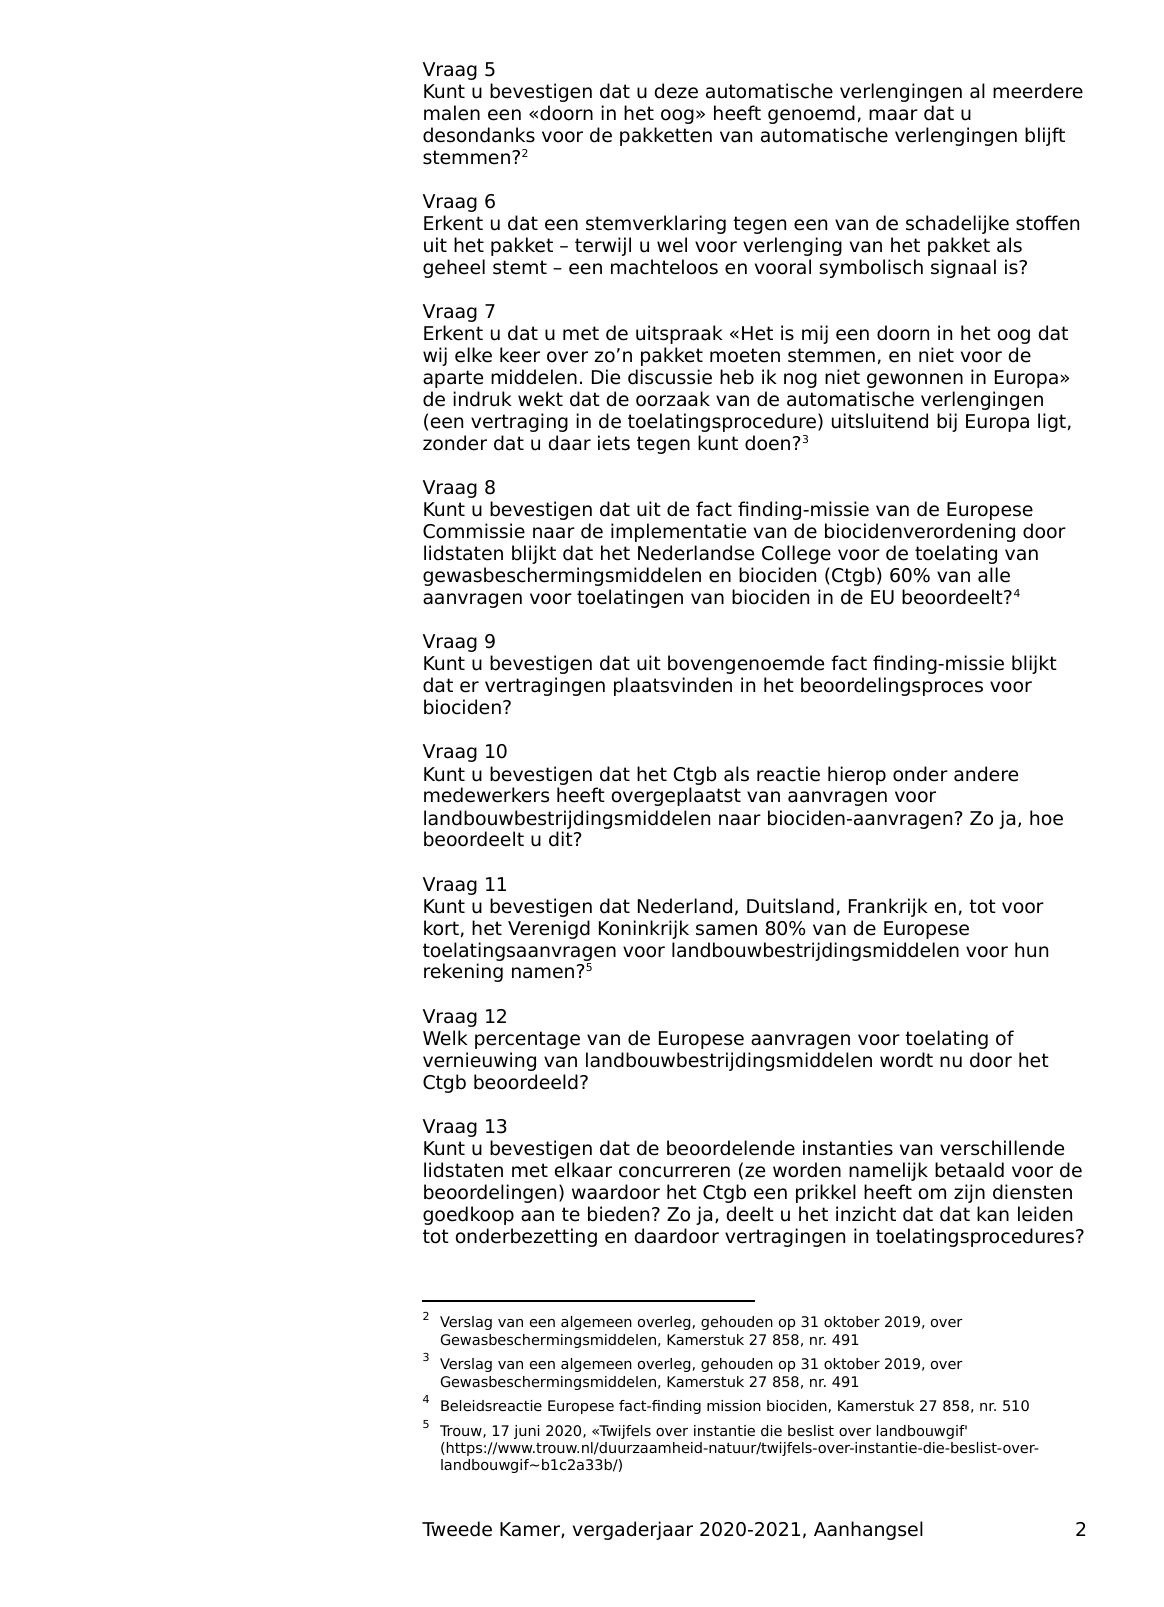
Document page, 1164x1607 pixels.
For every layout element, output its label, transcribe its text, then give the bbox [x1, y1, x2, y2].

text Kunt u bevestigen dat de beoordelende instanties van verschillende lidstaten met elkaar concurreren (ze worden namelijk betaald voor de beoordelingen) waardoor het Ctgb een prikkel heeft om zijn diensten goedkoop aan te bieden? Zo ja, deelt u het inzicht dat dat kan leiden tot onderbezetting en daardoor vertragingen in toelatingsprocedures? [422, 1138, 1087, 1248]
text Vraag 12 [422, 1006, 1087, 1028]
text Verslag van een algemeen overleg, gehouden op 31 oktober 2019, over Gewasbeschermingsmiddelen, Kamerstuk 27 858, nr. 491 [422, 1310, 1087, 1349]
text Vraag 13 [422, 1116, 1087, 1138]
text Kunt u bevestigen dat uit de fact finding-missie van de Europese Commissie naar de implementatie van de biocidenverordening door lidstaten blijkt dat het Nederlandse College voor de toelating van gewasbeschermingsmiddelen en biociden (Ctgb) 60% van alle aanvragen voor toelatingen van biociden in de EU beoordeelt? [422, 499, 1087, 609]
text Verslag van een algemeen overleg, gehouden op 31 oktober 2019, over Gewasbeschermingsmiddelen, Kamerstuk 27 858, nr. 491 [422, 1352, 1087, 1391]
text Vraag 7 [422, 301, 1087, 323]
text Trouw, 17 juni 2020, «Twijfels over instantie die beslist over landbouwgif' (https://www.trouw.nl/duurzaamheid-natuur/twijfels-over-instantie-die-beslist-over-landbouwgif~b1c2a33b/) [422, 1418, 1087, 1474]
text Vraag 11 [422, 873, 1087, 896]
text Vraag 6 [422, 191, 1087, 213]
text Kunt u bevestigen dat het Ctgb als reactie hierop onder andere medewerkers heeft overgeplaatst van aanvragen voor landbouwbestrijdingsmiddelen naar biociden-aanvragen? Zo ja, hoe beoordeelt u dit? [422, 763, 1087, 851]
text Kunt u bevestigen dat uit bovengenoemde fact finding-missie blijkt dat er vertragingen plaatsvinden in het beoordelingsproces voor biociden? [422, 653, 1087, 719]
text Vraag 9 [422, 631, 1087, 653]
text Welk percentage van de Europese aanvragen voor toelating of vernieuwing van landbouwbestrijdingsmiddelen wordt nu door het Ctgb beoordeeld? [422, 1028, 1087, 1093]
text Vraag 10 [422, 741, 1087, 763]
text Kunt u bevestigen dat Nederland, Duitsland, Frankrijk en, tot voor kort, het Verenigd Koninkrijk samen 80% van de Europese toelatingsaanvragen voor landbouwbestrijdingsmiddelen voor hun rekening namen? [422, 896, 1087, 983]
text Erkent u dat een stemverklaring tegen een van de schadelijke stoffen uit het pakket – terwijl u wel voor verlenging van het pakket als geheel stemt – een machteloos en vooral symbolisch signaal is? [422, 213, 1087, 279]
text Vraag 5 [422, 59, 1087, 81]
text Beleidsreactie Europese fact-finding mission biociden, Kamerstuk 27 858, nr. 510 [422, 1393, 1087, 1416]
text Erkent u dat u met de uitspraak «Het is mij een doorn in het oog dat wij elke keer over zo’n pakket moeten stemmen, en niet voor de aparte middelen. Die discussie heb ik nog niet gewonnen in Europa» de indruk wekt dat de oorzaak van de automatische verlengingen (een vertraging in de toelatingsprocedure) uitsluitend bij Europa ligt, zonder dat u daar iets tegen kunt doen? [422, 323, 1087, 455]
text Vraag 8 [422, 477, 1087, 499]
text Kunt u bevestigen dat u deze automatische verlengingen al meerdere malen een «doorn in het oog» heeft genoemd, maar dat u desondanks voor de pakketten van automatische verlengingen blijft stemmen? [422, 81, 1087, 169]
